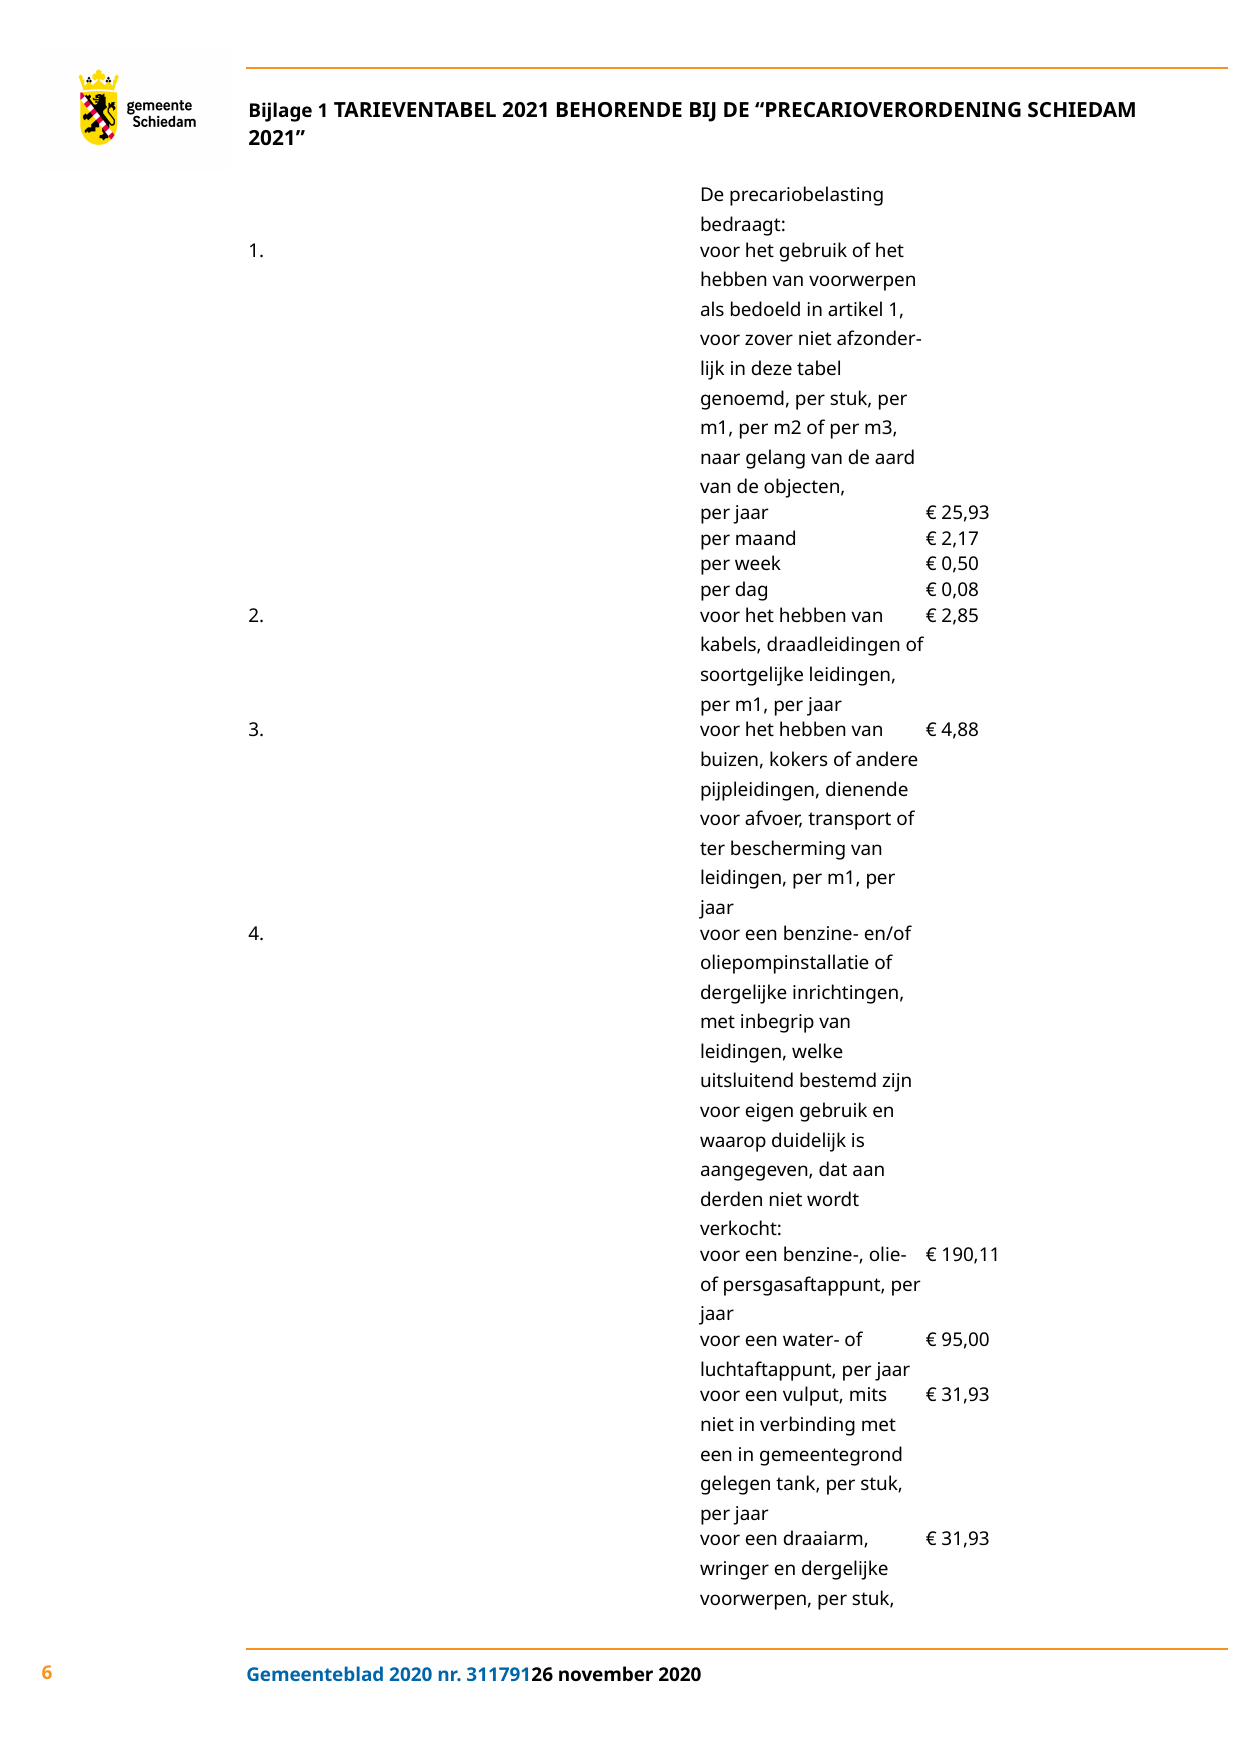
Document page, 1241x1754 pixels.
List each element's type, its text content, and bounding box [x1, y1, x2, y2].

table_cell [248, 1382, 474, 1526]
table_cell [474, 551, 700, 576]
table_cell [248, 499, 474, 525]
picture [41, 47, 231, 172]
table_cell € 2,17 [926, 525, 1152, 551]
table_cell voor een draaiarm, wringer en dergelijke voorwerpen, per stuk, [700, 1526, 926, 1611]
table_cell per maand [700, 525, 926, 551]
table_cell [474, 1326, 700, 1382]
table_cell [474, 920, 700, 1241]
table_cell per week [700, 551, 926, 576]
text Bijlage 1 TARIEVENTABEL 2021 BEHORENDE BIJ DE “PRECARIOVERORDENING SCHIEDAM 2021” [248, 95, 1152, 152]
table_cell [926, 920, 1152, 1241]
table_cell € 4,88 [926, 717, 1152, 920]
table_cell € 2,85 [926, 602, 1152, 717]
table_cell 2. [248, 602, 474, 717]
table_cell [248, 1526, 474, 1611]
table_cell € 0,50 [926, 551, 1152, 576]
table_cell € 25,93 [926, 499, 1152, 525]
table_cell 3. [248, 717, 474, 920]
table_cell [474, 237, 700, 499]
table_cell € 31,93 [926, 1526, 1152, 1611]
table_cell [474, 525, 700, 551]
table_cell [474, 1526, 700, 1611]
table_cell [474, 499, 700, 525]
table_cell voor een water‑ of luchtaftappunt, per jaar [700, 1326, 926, 1382]
table_cell [474, 576, 700, 602]
table_cell [926, 237, 1152, 499]
table_cell [248, 1241, 474, 1326]
table_cell voor het hebben van buizen, kokers of andere pijpleidingen, dienende voor afvoer, transport of ter bescherming van leidingen, per m1, per jaar [700, 717, 926, 920]
table_cell 1. [248, 237, 474, 499]
table_cell per dag [700, 576, 926, 602]
table_header [474, 181, 700, 237]
table_cell [474, 717, 700, 920]
table_cell [248, 525, 474, 551]
table_cell € 31,93 [926, 1382, 1152, 1526]
table_cell voor een benzine‑ en/of oliepompinstallatie of dergelijke inrichtingen, met inbegrip van leidingen, welke uitsluitend bestemd zijn voor eigen gebruik en waarop duidelijk is aangegeven, dat aan derden niet wordt verkocht: [700, 920, 926, 1241]
table_cell voor het hebben van kabels, draadleidingen of soortgelijke leidingen, per m1, per jaar [700, 602, 926, 717]
table_cell [474, 602, 700, 717]
table_cell € 190,11 [926, 1241, 1152, 1326]
table_header [926, 181, 1152, 237]
table_cell voor het gebruik of het hebben van voorwerpen als bedoeld in artikel 1, voor zover niet afzonder­lijk in deze tabel genoemd, per stuk, per m1, per m2 of per m3, naar gelang van de aard van de objec­ten, [700, 237, 926, 499]
table_cell voor een benzine‑, olie‑ of persgasaftappunt, per jaar [700, 1241, 926, 1326]
table_cell 4. [248, 920, 474, 1241]
table_cell [474, 1241, 700, 1326]
table_cell € 0,08 [926, 576, 1152, 602]
table_cell € 95,00 [926, 1326, 1152, 1382]
table_cell [248, 551, 474, 576]
table_cell [248, 1326, 474, 1382]
table_cell voor een vulput, mits niet in verbinding met een in gemeentegrond gelegen tank, per stuk, per jaar [700, 1382, 926, 1526]
table_cell per jaar [700, 499, 926, 525]
table_cell [474, 1382, 700, 1526]
table_cell [248, 576, 474, 602]
table_header De precariobelasting bedraagt: [700, 181, 926, 237]
table_header [248, 181, 474, 237]
